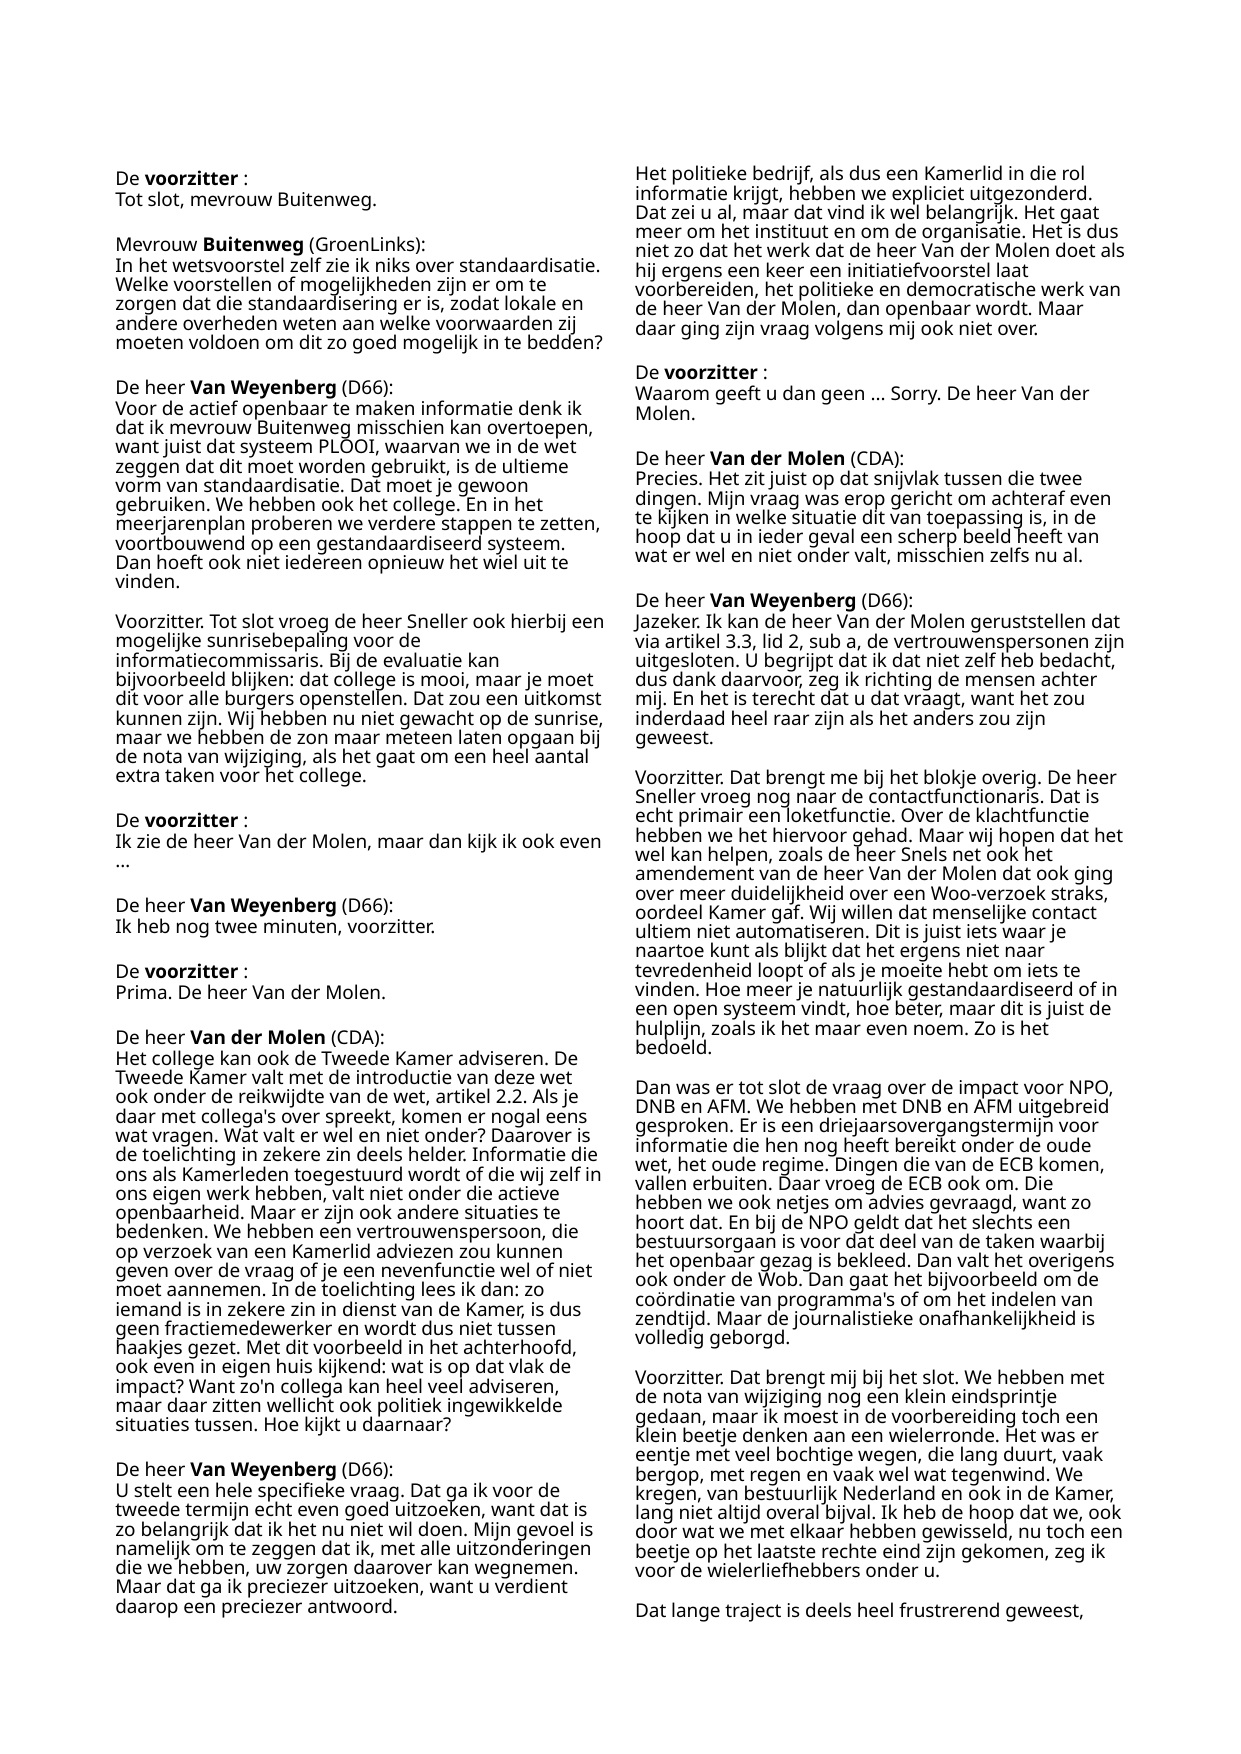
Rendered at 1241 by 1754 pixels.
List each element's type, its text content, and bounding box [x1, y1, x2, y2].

text Voorzitter. Dat brengt mij bij het slot. We hebben met de nota van wijziging nog een klein eindsprintje gedaan, maar ik moest in de voorbereiding toch een klein beetje denken aan een wielerronde. Het was er eentje met veel bochtige wegen, die lang duurt, vaak bergop, met regen en vaak wel wat tegenwind. We kregen, van bestuurlijk Nederland en ook in de Kamer, lang niet altijd overal bijval. Ik heb de hoop dat we, ook door wat we met elkaar hebben gewisseld, nu toch een beetje op het laatste rechte eind zijn gekomen, zeg ik voor de wielerliefhebbers onder u. [635, 1369, 1125, 1581]
text De heer Van der Molen (CDA): [635, 445, 1125, 470]
text Het college kan ook de Tweede Kamer adviseren. De Tweede Kamer valt met de introductie van deze wet ook onder de reikwijdte van de wet, artikel 2.2. Als je daar met collega's over spreekt, komen er nogal eens wat vragen. Wat valt er wel en niet onder? Daarover is de toelichting in zekere zin deels helder. Informatie die ons als Kamerleden toegestuurd wordt of die wij zelf in ons eigen werk hebben, valt niet onder die actieve openbaarheid. Maar er zijn ook andere situaties te bedenken. We hebben een vertrouwenspersoon, die op verzoek van een Kamerlid adviezen zou kunnen geven over de vraag of je een nevenfunctie wel of niet moet aannemen. In de toelichting lees ik dan: zo iemand is in zekere zin in dienst van de Kamer, is dus geen fractiemedewerker en wordt dus niet tussen haakjes gezet. Met dit voorbeeld in het achterhoofd, ook even in eigen huis kijkend: wat is op dat vlak de impact? Want zo'n collega kan heel veel adviseren, maar daar zitten wellicht ook politiek ingewikkelde situaties tussen. Hoe kijkt u daarnaar? [115, 1050, 605, 1435]
text De heer Van der Molen (CDA): [115, 1024, 605, 1050]
text Het politieke bedrijf, als dus een Kamerlid in die rol informatie krijgt, hebben we expliciet uitgezonderd. Dat zei u al, maar dat vind ik wel belangrijk. Het gaat meer om het instituut en om de organisatie. Het is dus niet zo dat het werk dat de heer Van der Molen doet als hij ergens een keer een initiatiefvoorstel laat voorbereiden, het politieke en democratische werk van de heer Van der Molen, dan openbaar wordt. Maar daar ging zijn vraag volgens mij ook niet over. [635, 165, 1125, 339]
text De heer Van Weyenberg (D66): [115, 374, 605, 400]
text U stelt een hele specifieke vraag. Dat ga ik voor de tweede termijn echt even goed uitzoeken, want dat is zo belangrijk dat ik het nu niet wil doen. Mijn gevoel is namelijk om te zeggen dat ik, met alle uitzonderingen die we hebben, uw zorgen daarover kan wegnemen. Maar dat ga ik preciezer uitzoeken, want u verdient daarop een preciezer antwoord. [115, 1482, 605, 1617]
text In het wetsvoorstel zelf zie ik niks over standaardisatie. Welke voorstellen of mogelijkheden zijn er om te zorgen dat die standaardisering er is, zodat lokale en andere overheden weten aan welke voorwaarden zij moeten voldoen om dit zo goed mogelijk in te bedden? [115, 257, 605, 353]
text Prima. De heer Van der Molen. [115, 984, 605, 1003]
text De voorzitter : [115, 165, 605, 191]
text Jazeker. Ik kan de heer Van der Molen geruststellen dat via artikel 3.3, lid 2, sub a, de vertrouwenspersonen zijn uitgesloten. U begrijpt dat ik dat niet zelf heb bedacht, dus dank daarvoor, zeg ik richting de mensen achter mij. En het is terecht dat u dat vraagt, want het zou inderdaad heel raar zijn als het anders zou zijn geweest. [635, 613, 1125, 748]
text Ik heb nog twee minuten, voorzitter. [115, 918, 605, 938]
text Tot slot, mevrouw Buitenweg. [115, 191, 605, 210]
text Precies. Het zit juist op dat snijvlak tussen die twee dingen. Mijn vraag was erop gericht om achteraf even te kijken in welke situatie dit van toepassing is, in de hoop dat u in ieder geval een scherp beeld heeft van wat er wel en niet onder valt, misschien zelfs nu al. [635, 470, 1125, 567]
text Waarom geeft u dan geen ... Sorry. De heer Van der Molen. [635, 385, 1125, 424]
text Dan was er tot slot de vraag over de impact voor NPO, DNB en AFM. We hebben met DNB en AFM uitgebreid gesproken. Er is een driejaarsovergangstermijn voor informatie die hen nog heeft bereikt onder de oude wet, het oude regime. Dingen die van de ECB komen, vallen erbuiten. Daar vroeg de ECB ook om. Die hebben we ook netjes om advies gevraagd, want zo hoort dat. En bij de NPO geldt dat het slechts een bestuursorgaan is voor dat deel van de taken waarbij het openbaar gezag is bekleed. Dan valt het overigens ook onder de Wob. Dan gaat het bijvoorbeeld om de coördinatie van programma's of om het indelen van zendtijd. Maar de journalistieke onafhankelijkheid is volledig geborgd. [635, 1079, 1125, 1348]
text Dat lange traject is deels heel frustrerend geweest, [635, 1602, 1125, 1621]
text De voorzitter : [635, 359, 1125, 385]
text De voorzitter : [115, 807, 605, 833]
text Voorzitter. Dat brengt me bij het blokje overig. De heer Sneller vroeg nog naar de contactfunctionaris. Dat is echt primair een loketfunctie. Over de klachtfunctie hebben we het hiervoor gehad. Maar wij hopen dat het wel kan helpen, zoals de heer Snels net ook het amendement van de heer Van der Molen dat ook ging over meer duidelijkheid over een Woo-verzoek straks, oordeel Kamer gaf. Wij willen dat menselijke contact ultiem niet automatiseren. Dit is juist iets waar je naartoe kunt als blijkt dat het ergens niet naar tevredenheid loopt of als je moeite hebt om iets te vinden. Hoe meer je natuurlijk gestandaardiseerd of in een open systeem vindt, hoe beter, maar dit is juist de hulplijn, zoals ik het maar even noem. Zo is het bedoeld. [635, 769, 1125, 1058]
text Voorzitter. Tot slot vroeg de heer Sneller ook hierbij een mogelijke sunrisebepaling voor de informatiecommissaris. Bij de evaluatie kan bijvoorbeeld blijken: dat college is mooi, maar je moet dit voor alle burgers openstellen. Dat zou een uitkomst kunnen zijn. Wij hebben nu niet gewacht op de sunrise, maar we hebben de zon maar meteen laten opgaan bij de nota van wijziging, als het gaat om een heel aantal extra taken voor het college. [115, 613, 605, 787]
text Mevrouw Buitenweg (GroenLinks): [115, 231, 605, 257]
text De heer Van Weyenberg (D66): [635, 588, 1125, 613]
text De heer Van Weyenberg (D66): [115, 1456, 605, 1482]
text Ik zie de heer Van der Molen, maar dan kijk ik ook even … [115, 833, 605, 872]
text De heer Van Weyenberg (D66): [115, 893, 605, 918]
text Voor de actief openbaar te maken informatie denk ik dat ik mevrouw Buitenweg misschien kan overtoepen, want juist dat systeem PLOOI, waarvan we in de wet zeggen dat dit moet worden gebruikt, is de ultieme vorm van standaardisatie. Dat moet je gewoon gebruiken. We hebben ook het college. En in het meerjarenplan proberen we verdere stappen te zetten, voortbouwend op een gestandaardiseerd systeem. Dan hoeft ook niet iedereen opnieuw het wiel uit te vinden. [115, 400, 605, 592]
text De voorzitter : [115, 958, 605, 984]
